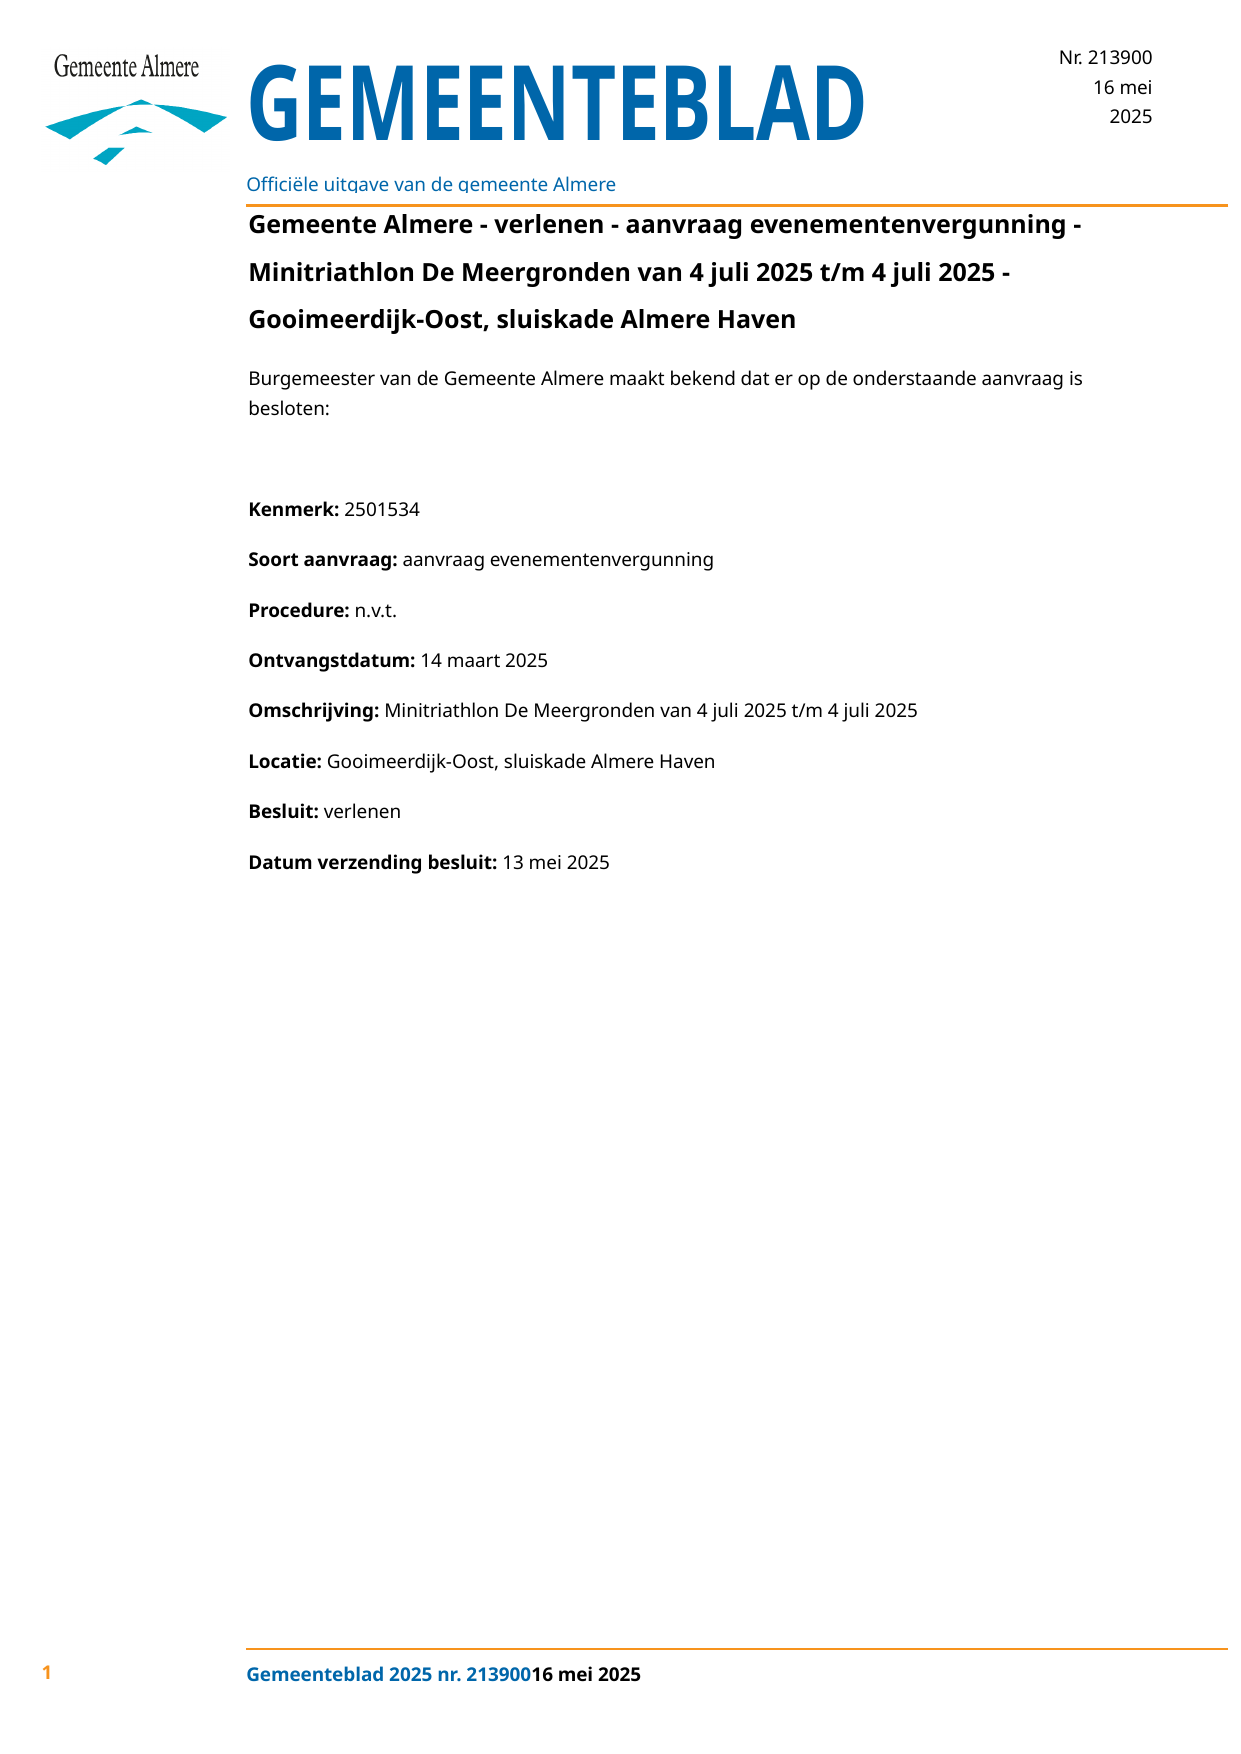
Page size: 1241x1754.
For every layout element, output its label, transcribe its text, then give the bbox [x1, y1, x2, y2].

text Omschrijving: Minitriathlon De Meergronden van 4 juli 2025 t/m 4 juli 2025 [248, 698, 1152, 723]
text Datum verzending besluit: 13 mei 2025 [248, 849, 1152, 874]
text Besluit: verlenen [248, 798, 1152, 824]
picture [41, 47, 231, 172]
text Kenmerk: 2501534 [248, 496, 1152, 522]
text Burgemeester van de Gemeente Almere maakt bekend dat er op de onderstaande aanvraag is besloten: [248, 366, 1152, 421]
text Procedure: n.v.t. [248, 597, 1152, 622]
text Ontvangstdatum: 14 maart 2025 [248, 647, 1152, 673]
text Soort aanvraag: aanvraag evenementenvergunning [248, 546, 1152, 572]
text Gemeente Almere - verlenen - aanvraag evenementenvergunning - Minitriathlon De Meergronden van 4 juli 2025 t/m 4 juli 2025 - Gooimeerdijk-Oost, sluiskade Almere Haven [248, 207, 1152, 336]
text Locatie: Gooimeerdijk-Oost, sluiskade Almere Haven [248, 748, 1152, 774]
